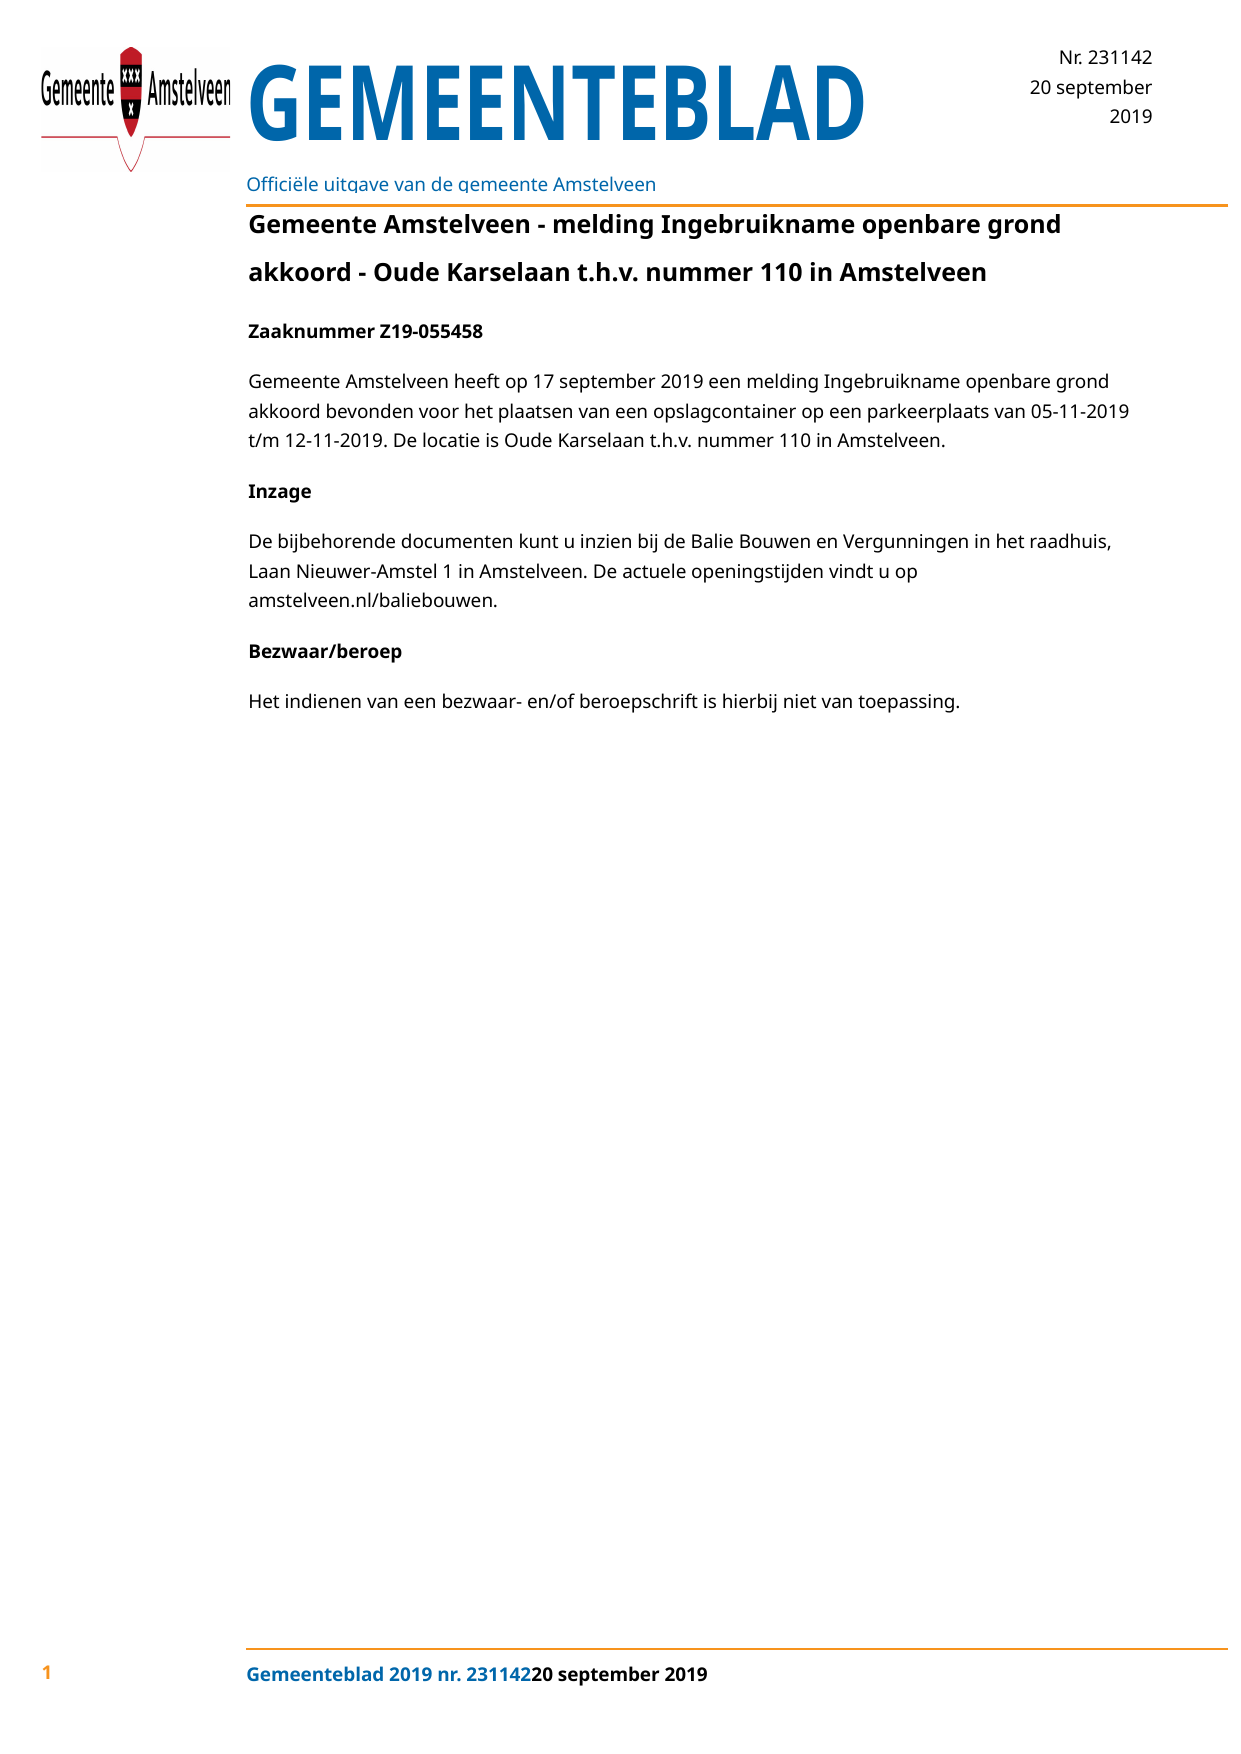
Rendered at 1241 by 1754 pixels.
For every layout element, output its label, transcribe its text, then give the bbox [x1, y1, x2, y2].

text Het indienen van een bezwaar- en/of beroepschrift is hierbij niet van toepassing. [248, 688, 1152, 714]
text Zaaknummer Z19-055458 [248, 318, 1152, 344]
text Bezwaar/beroep [248, 638, 1152, 664]
text Gemeente Amstelveen heeft op 17 september 2019 een melding Ingebruikname openbare grond akkoord bevonden voor het plaatsen van een opslagcontainer op een parkeerplaats van 05-11-2019 t/m 12-11-2019. De locatie is Oude Karselaan t.h.v. nummer 110 in Amstelveen. [248, 368, 1152, 453]
text Inzage [248, 478, 1152, 504]
picture [41, 47, 231, 172]
text De bijbehorende documenten kunt u inzien bij de Balie Bouwen en Vergunningen in het raadhuis, Laan Nieuwer-Amstel 1 in Amstelveen. De actuele openingstijden vindt u op amstelveen.nl/baliebouwen. [248, 528, 1152, 613]
text Gemeente Amstelveen - melding Ingebruikname openbare grond akkoord - Oude Karselaan t.h.v. nummer 110 in Amstelveen [248, 207, 1152, 288]
